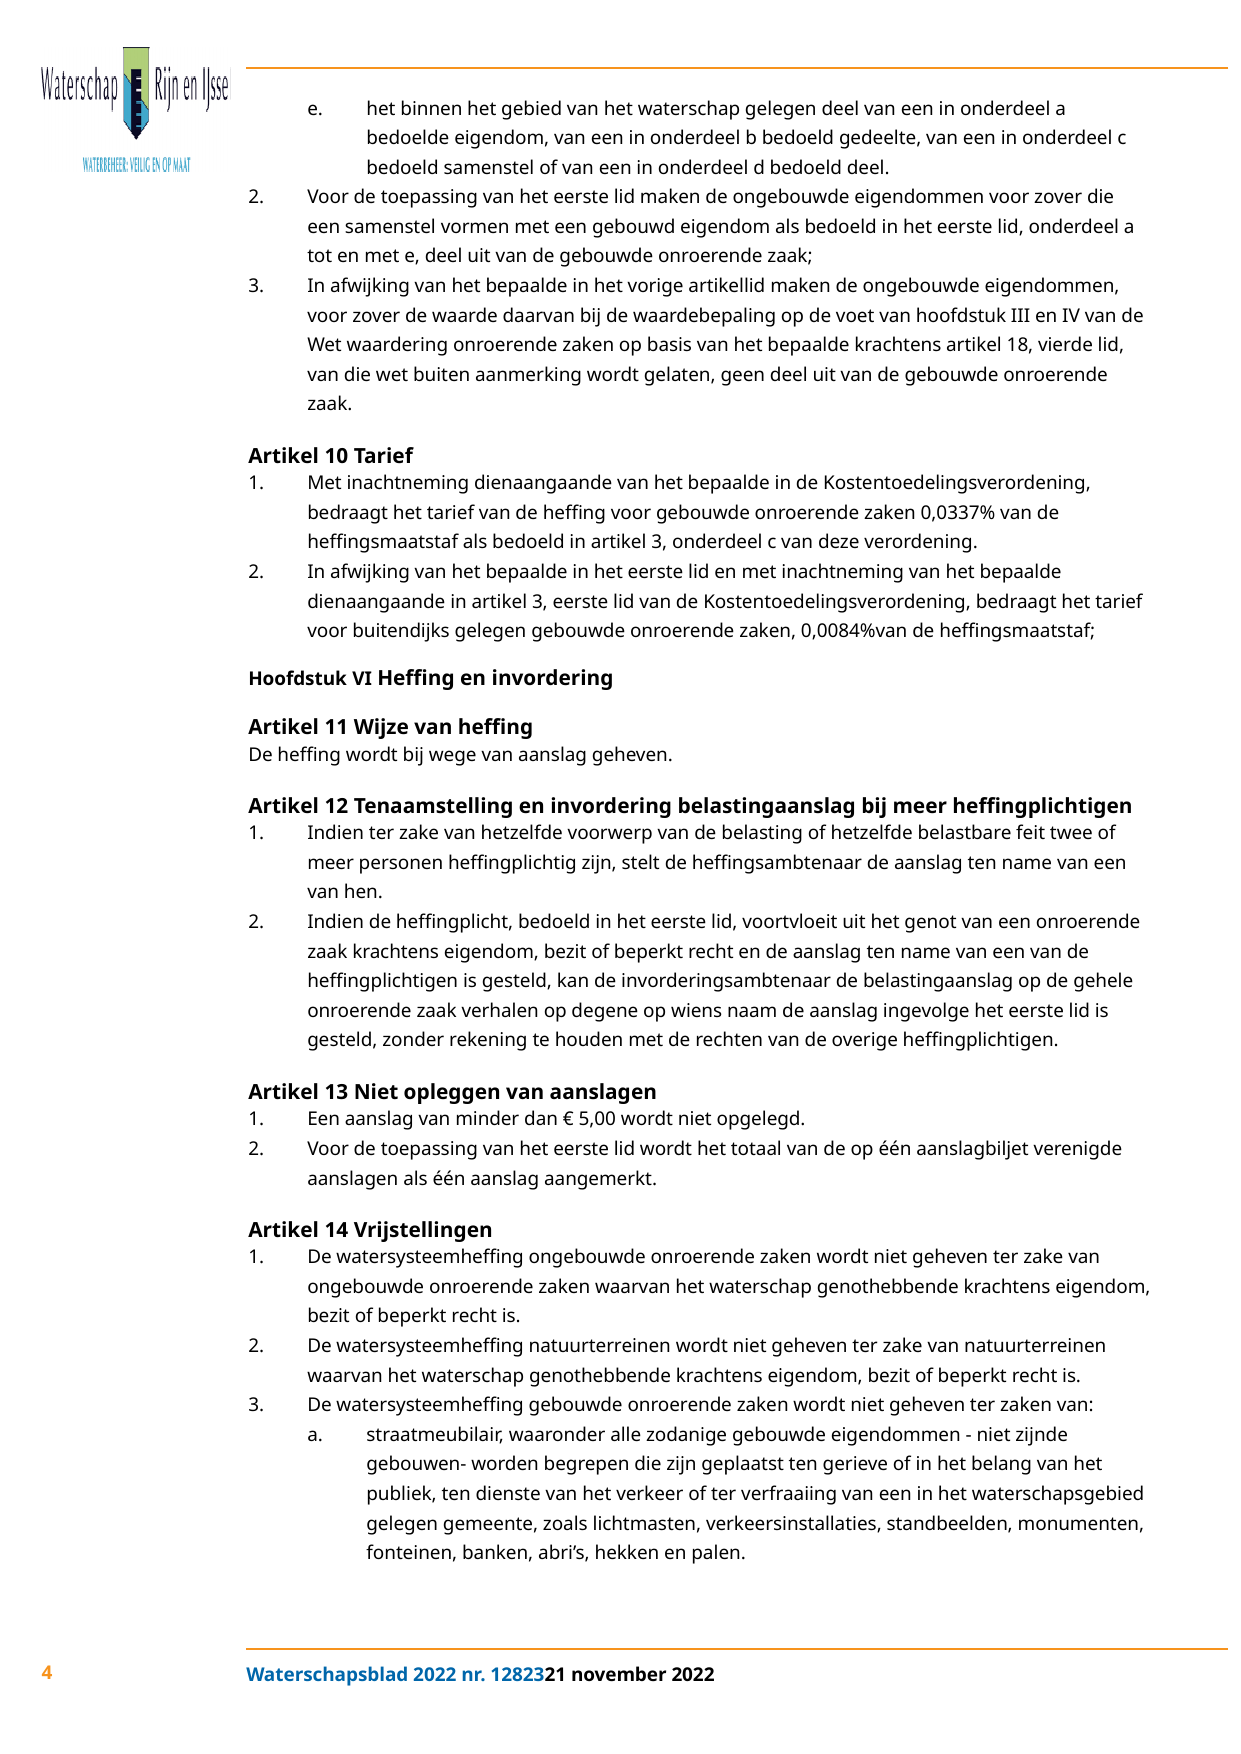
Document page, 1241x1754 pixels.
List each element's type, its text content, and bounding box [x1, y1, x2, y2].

list het binnen het gebied van het waterschap gelegen deel van een in onderdeel a bedoelde eigendom, van een in onderdeel b bedoeld gedeelte, van een in onderdeel c bedoeld samenstel of van een in onderdeel d bedoeld deel. [307, 95, 1152, 180]
text Artikel 13 Niet opleggen van aanslagen [248, 1077, 1152, 1106]
list straatmeubilair, waaronder alle zodanige gebouwde eigendommen - niet zijnde gebouwen- worden begrepen die zijn geplaatst ten gerieve of in het belang van het publiek, ten dienste van het verkeer of ter verfraaiing van een in het waterschapsgebied gelegen gemeente, zoals lichtmasten, verkeersinstallaties, standbeelden, monumenten, fonteinen, banken, abri’s, hekken en palen. [307, 1421, 1152, 1565]
list De watersysteemheffing ongebouwde onroerende zaken wordt niet geheven ter zake van ongebouwde onroerende zaken waarvan het waterschap genothebbende krachtens eigendom, bezit of beperkt recht is. [248, 1243, 1152, 1328]
text Artikel 10 Tarief [248, 441, 1152, 469]
list Met inachtneming dienaangaande van het bepaalde in de Kostentoedelingsverordening, bedraagt het tarief van de heffing voor gebouwde onroerende zaken 0,0337% van de heffingsmaatstaf als bedoeld in artikel 3, onderdeel c van deze verordening. [248, 469, 1152, 554]
text Artikel 12 Tenaamstelling en invordering belastingaanslag bij meer heffingplichtigen [248, 791, 1152, 819]
list Indien de heffingplicht, bedoeld in het eerste lid, voortvloeit uit het genot van een onroerende zaak krachtens eigendom, bezit of beperkt recht en de aanslag ten name van een van de heffingplichtigen is gesteld, kan de invorderingsambtenaar de belastingaanslag op de gehele onroerende zaak verhalen op degene op wiens naam de aanslag ingevolge het eerste lid is gesteld, zonder rekening te houden met de rechten van de overige heffingplichtigen. [248, 908, 1152, 1052]
text Hoofdstuk VI Heffing en invordering [248, 663, 1152, 691]
picture [41, 47, 231, 172]
list Voor de toepassing van het eerste lid maken de ongebouwde eigendommen voor zover die een samenstel vormen met een gebouwd eigendom als bedoeld in het eerste lid, onderdeel a tot en met e, deel uit van de gebouwde onroerende zaak; [248, 183, 1152, 268]
text De heffing wordt bij wege van aanslag geheven. [248, 741, 1152, 766]
list Een aanslag van minder dan € 5,00 wordt niet opgelegd. [248, 1106, 1152, 1131]
text Artikel 14 Vrijstellingen [248, 1215, 1152, 1243]
list De watersysteemheffing natuurterreinen wordt niet geheven ter zake van natuurterreinen waarvan het waterschap genothebbende krachtens eigendom, bezit of beperkt recht is. [248, 1332, 1152, 1388]
text Artikel 11 Wijze van heffing [248, 712, 1152, 741]
list Indien ter zake van hetzelfde voorwerp van de belasting of hetzelfde belastbare feit twee of meer personen heffingplichtig zijn, stelt de heffingsambtenaar de aanslag ten name van een van hen. [248, 819, 1152, 904]
list Voor de toepassing van het eerste lid wordt het totaal van de op één aanslagbiljet verenigde aanslagen als één aanslag aangemerkt. [248, 1135, 1152, 1190]
list In afwijking van het bepaalde in het eerste lid en met inachtneming van het bepaalde dienaangaande in artikel 3, eerste lid van de Kostentoedelingsverordening, bedraagt het tarief voor buitendijks gelegen gebouwde onroerende zaken, 0,0084%van de heffingsmaatstaf; [248, 558, 1152, 643]
list De watersysteemheffing gebouwde onroerende zaken wordt niet geheven ter zaken van: [248, 1391, 1152, 1417]
list In afwijking van het bepaalde in het vorige artikellid maken de ongebouwde eigendommen, voor zover de waarde daarvan bij de waardebepaling op de voet van hoofdstuk III en IV van de Wet waardering onroerende zaken op basis van het bepaalde krachtens artikel 18, vierde lid, van die wet buiten aanmerking wordt gelaten, geen deel uit van de gebouwde onroerende zaak. [248, 272, 1152, 416]
